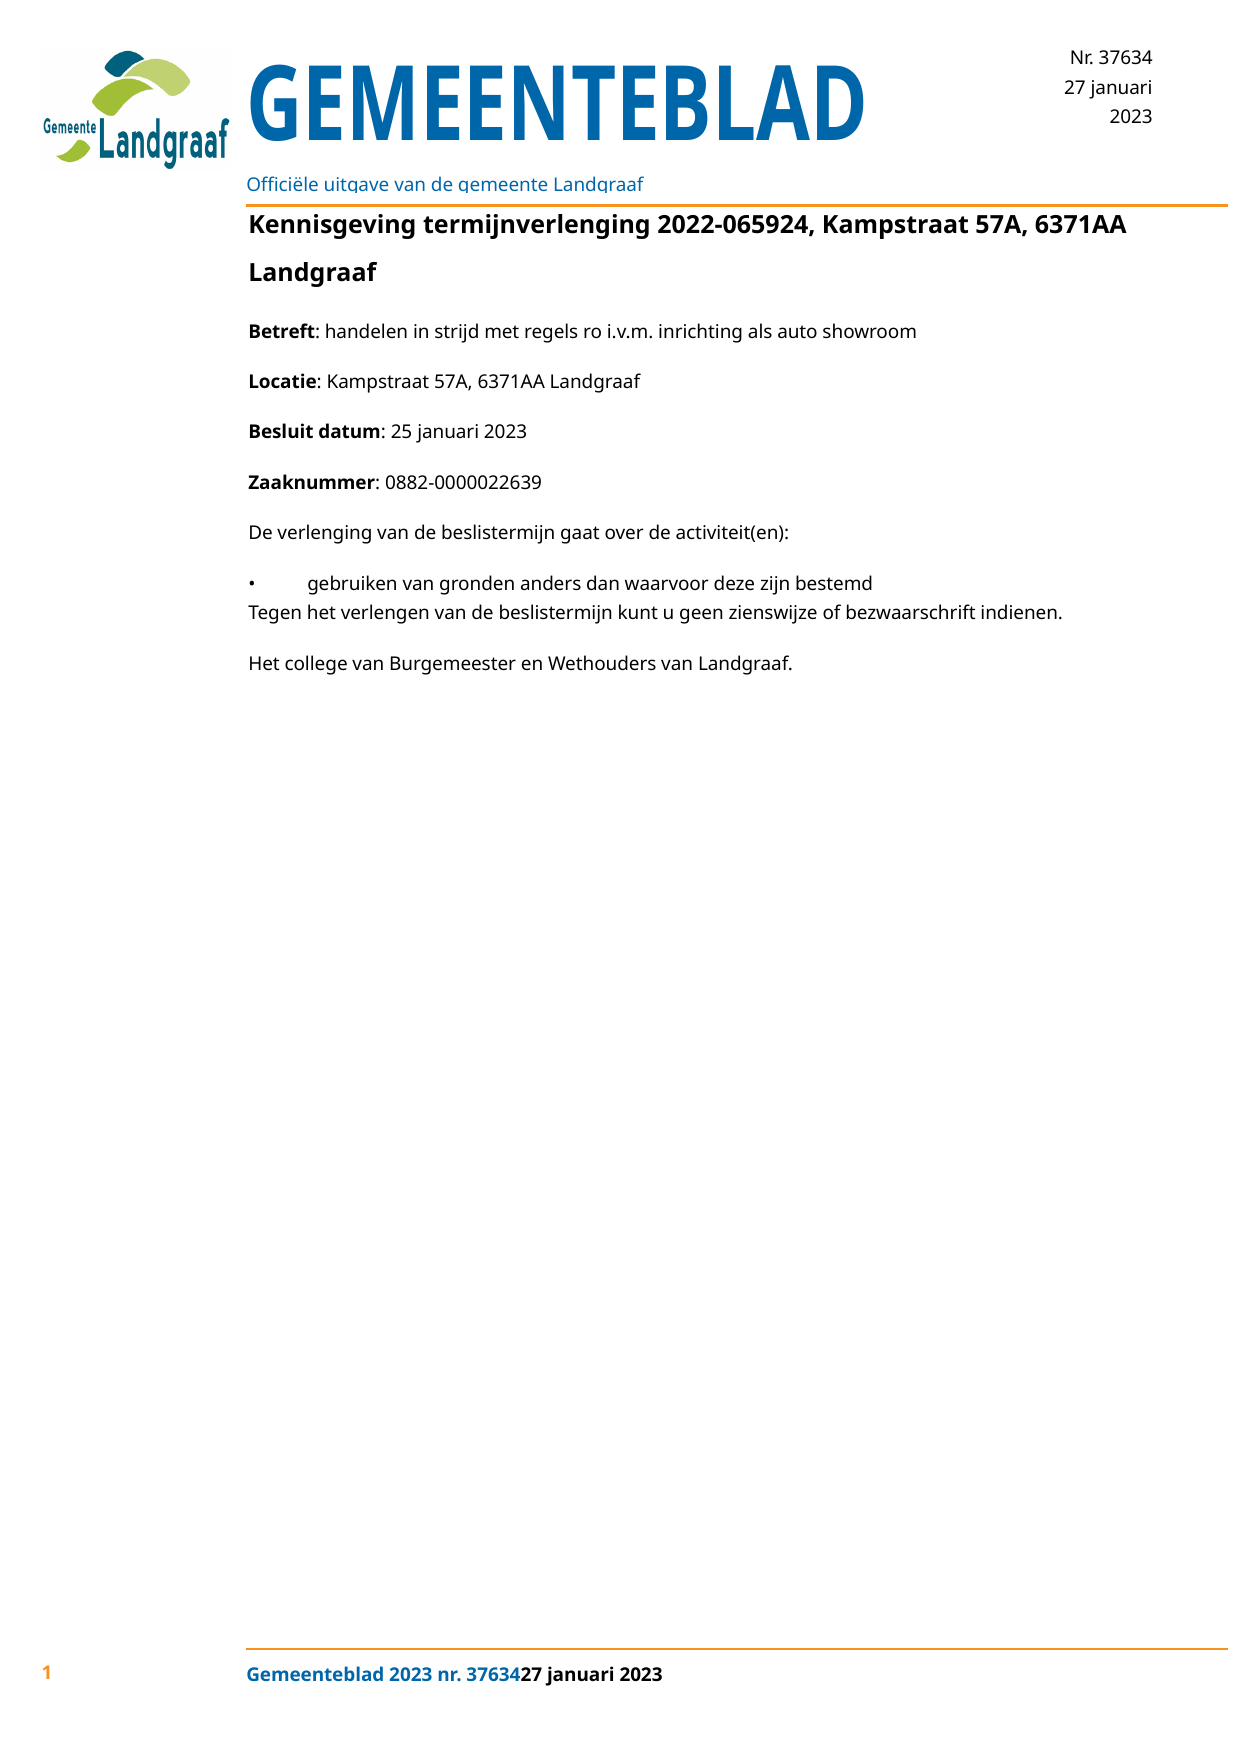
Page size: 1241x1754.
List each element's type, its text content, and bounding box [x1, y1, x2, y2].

text Locatie: Kampstraat 57A, 6371AA Landgraaf [248, 368, 1152, 394]
text Kennisgeving termijnverlenging 2022-065924, Kampstraat 57A, 6371AA Landgraaf [248, 207, 1152, 288]
text Tegen het verlengen van de beslistermijn kunt u geen zienswijze of bezwaarschrift indienen. [248, 599, 1152, 625]
text Betreft: handelen in strijd met regels ro i.v.m. inrichting als auto showroom [248, 318, 1152, 344]
picture [41, 47, 231, 172]
text De verlenging van de beslistermijn gaat over de activiteit(en): [248, 519, 1152, 545]
list gebruiken van gronden anders dan waarvoor deze zijn bestemd [248, 570, 1152, 596]
text Zaaknummer: 0882-0000022639 [248, 469, 1152, 495]
text Het college van Burgemeester en Wethouders van Landgraaf. [248, 650, 1152, 676]
text Besluit datum: 25 januari 2023 [248, 419, 1152, 444]
